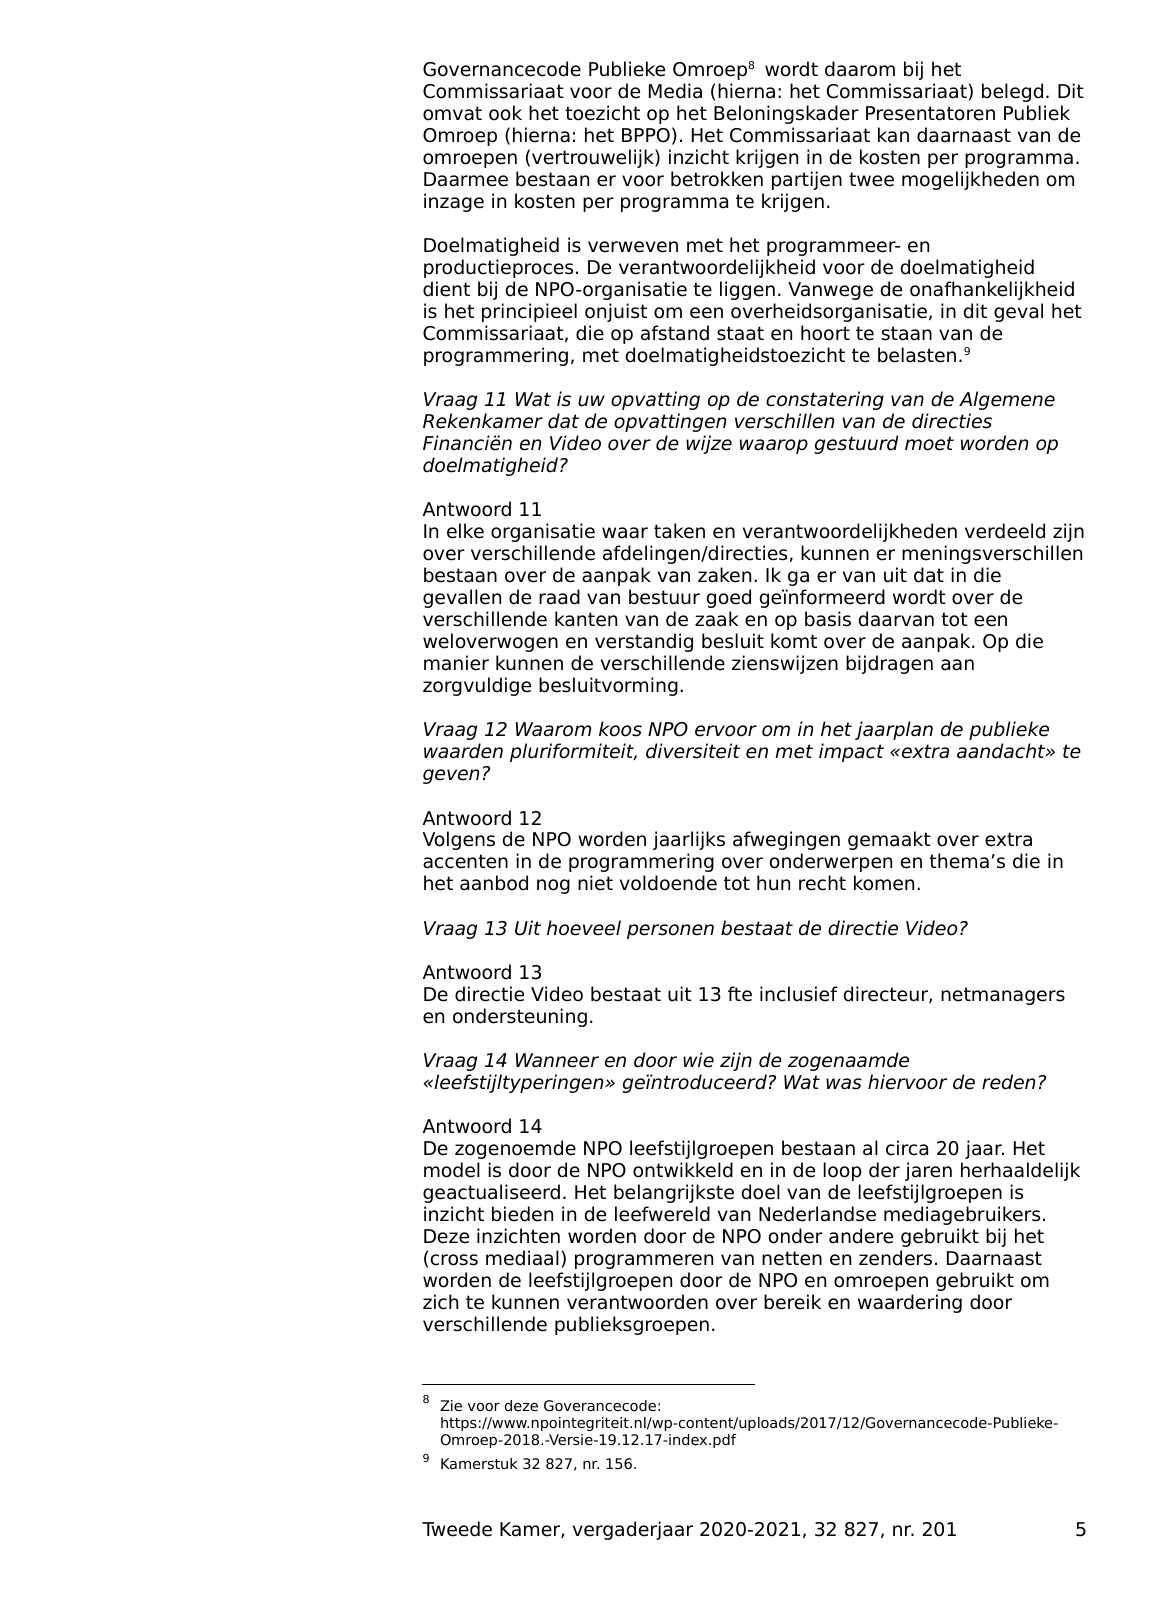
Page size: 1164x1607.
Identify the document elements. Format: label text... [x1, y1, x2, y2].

text Volgens de NPO worden jaarlijks afwegingen gemaakt over extra accenten in de programmering over onderwerpen en thema’s die in het aanbod nog niet voldoende tot hun recht komen. [422, 829, 1087, 895]
text Antwoord 14 [422, 1116, 1087, 1138]
text Antwoord 12 [422, 807, 1087, 829]
text Antwoord 11 [422, 499, 1087, 521]
text Antwoord 13 [422, 962, 1087, 984]
text In elke organisatie waar taken en verantwoordelijkheden verdeeld zijn over verschillende afdelingen/directies, kunnen er meningsverschillen bestaan over de aanpak van zaken. Ik ga er van uit dat in die gevallen de raad van bestuur goed geïnformeerd wordt over de verschillende kanten van de zaak en op basis daarvan tot een weloverwogen en verstandig besluit komt over de aanpak. Op die manier kunnen de verschillende zienswijzen bijdragen aan zorgvuldige besluitvorming. [422, 521, 1087, 697]
text Vraag 11 Wat is uw opvatting op de constatering van de Algemene Rekenkamer dat de opvattingen verschillen van de directies Financiën en Video over de wijze waarop gestuurd moet worden op doelmatigheid? [422, 389, 1087, 477]
text Kamerstuk 32 827, nr. 156. [422, 1452, 1087, 1474]
text Vraag 13 Uit hoeveel personen bestaat de directie Video? [422, 917, 1087, 939]
text Governancecode Publieke Omroep wordt daarom bij het Commissariaat voor de Media (hierna: het Commissariaat) belegd. Dit omvat ook het toezicht op het Beloningskader Presentatoren Publiek Omroep (hierna: het BPPO). Het Commissariaat kan daarnaast van de omroepen (vertrouwelijk) inzicht krijgen in de kosten per programma. Daarmee bestaan er voor betrokken partijen twee mogelijkheden om inzage in kosten per programma te krijgen. [422, 59, 1087, 213]
text De directie Video bestaat uit 13 fte inclusief directeur, netmanagers en ondersteuning. [422, 984, 1087, 1028]
text Vraag 14 Wanneer en door wie zijn de zogenaamde «leefstijltyperingen» geïntroduceerd? Wat was hiervoor de reden? [422, 1050, 1087, 1094]
text Vraag 12 Waarom koos NPO ervoor om in het jaarplan de publieke waarden pluriformiteit, diversiteit en met impact «extra aandacht» te geven? [422, 719, 1087, 785]
text De zogenoemde NPO leefstijlgroepen bestaan al circa 20 jaar. Het model is door de NPO ontwikkeld en in de loop der jaren herhaaldelijk geactualiseerd. Het belangrijkste doel van de leefstijlgroepen is inzicht bieden in de leefwereld van Nederlandse mediagebruikers. Deze inzichten worden door de NPO onder andere gebruikt bij het (cross mediaal) programmeren van netten en zenders. Daarnaast worden de leefstijlgroepen door de NPO en omroepen gebruikt om zich te kunnen verantwoorden over bereik en waardering door verschillende publieksgroepen. [422, 1138, 1087, 1336]
text Doelmatigheid is verweven met het programmeer- en productieproces. De verantwoordelijkheid voor de doelmatigheid dient bij de NPO-organisatie te liggen. Vanwege de onafhankelijkheid is het principieel onjuist om een overheidsorganisatie, in dit geval het Commissariaat, die op afstand staat en hoort te staan van de programmering, met doelmatigheidstoezicht te belasten. [422, 235, 1087, 367]
text Zie voor deze Goverancecode: https://www.npointegriteit.nl/wp-content/uploads/2017/12/Governancecode-Publieke-Omroep-2018.-Versie-19.12.17-index.pdf [422, 1393, 1087, 1449]
